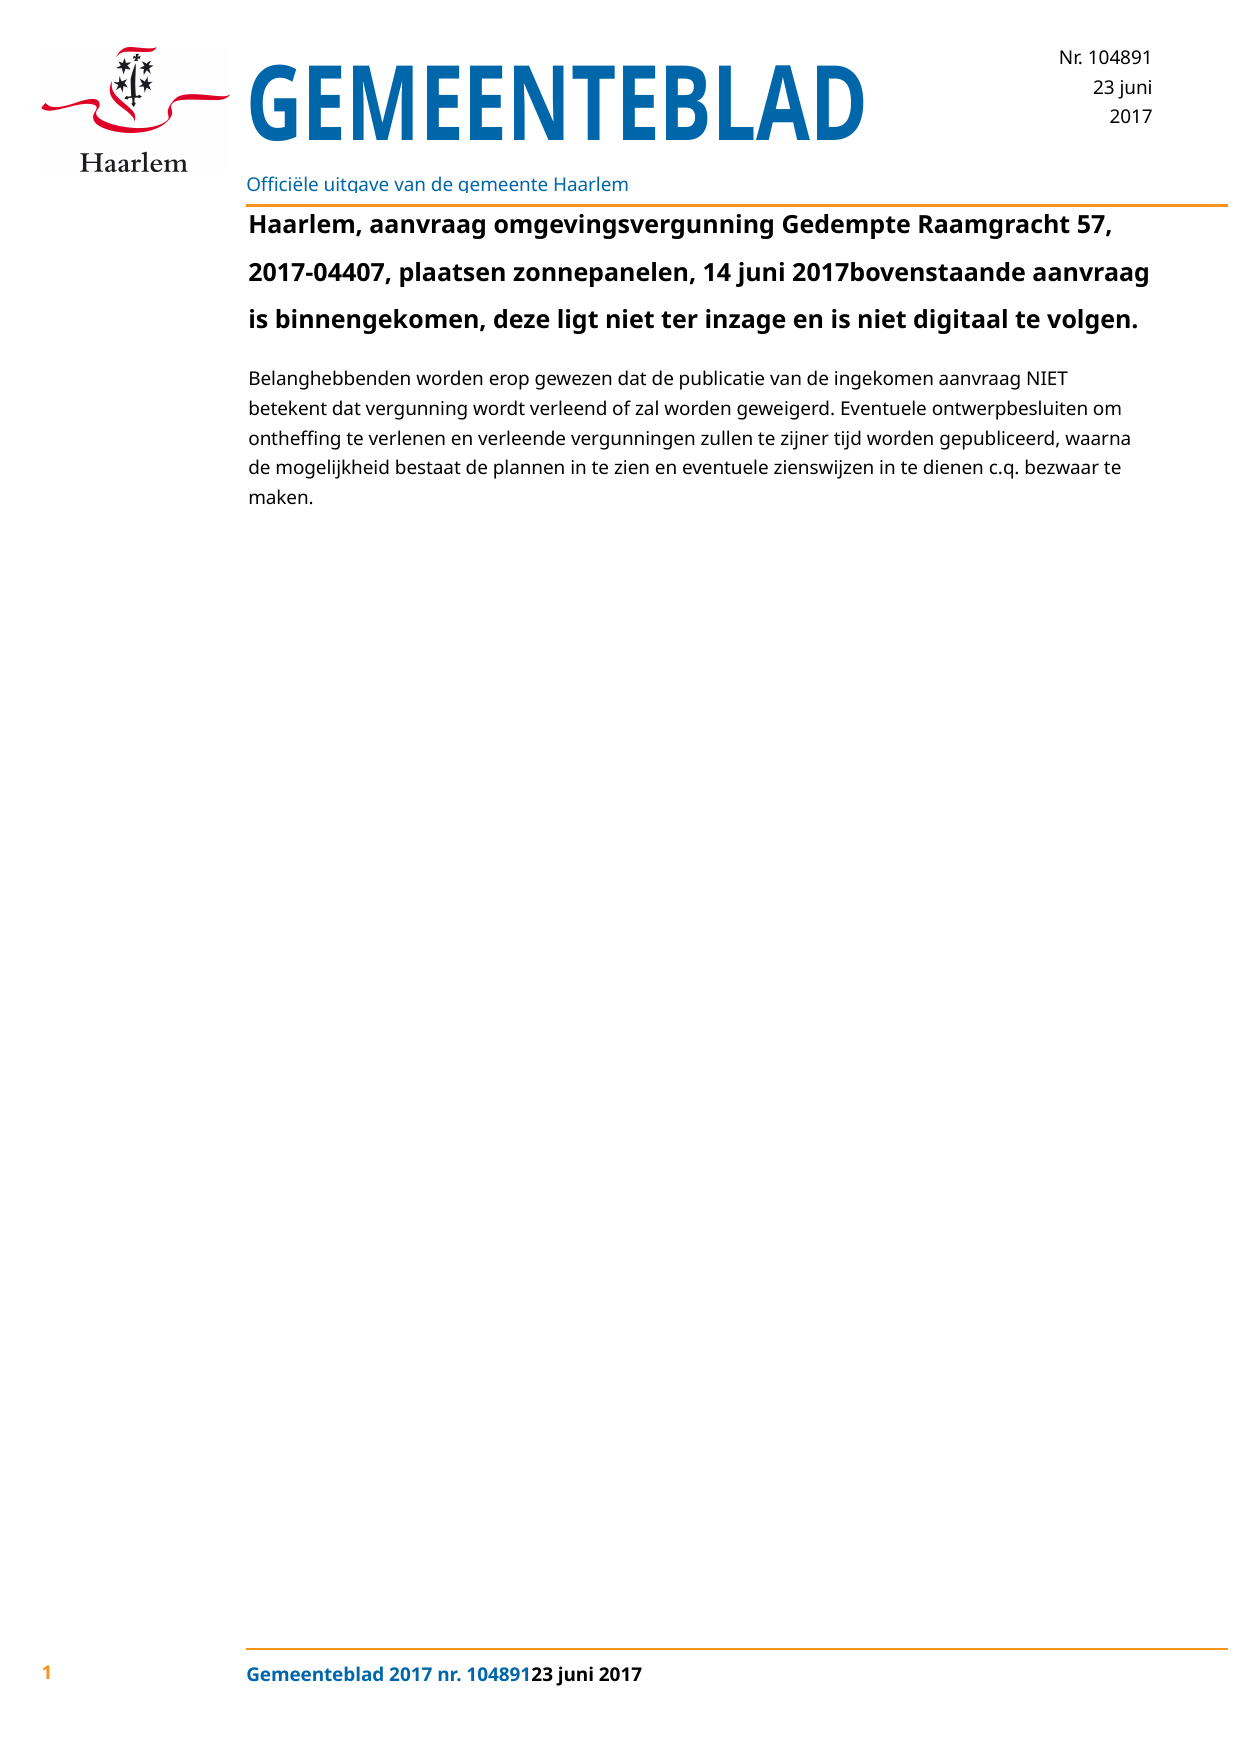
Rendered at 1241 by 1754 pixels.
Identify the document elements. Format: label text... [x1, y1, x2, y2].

picture [41, 47, 231, 172]
text Belanghebbenden worden erop gewezen dat de publicatie van de ingekomen aanvraag NIET betekent dat vergunning wordt verleend of zal worden geweigerd. Eventuele ontwerpbesluiten om ontheffing te verlenen en verleende vergunningen zullen te zijner tijd worden gepubliceerd, waarna de mogelijkheid bestaat de plannen in te zien en eventuele zienswijzen in te dienen c.q. bezwaar te maken. [248, 366, 1152, 509]
text Haarlem, aanvraag omgevingsvergunning Gedempte Raamgracht 57, 2017-04407, plaatsen zonnepanelen, 14 juni 2017bovenstaande aanvraag is binnengekomen, deze ligt niet ter inzage en is niet digitaal te volgen. [248, 207, 1152, 336]
